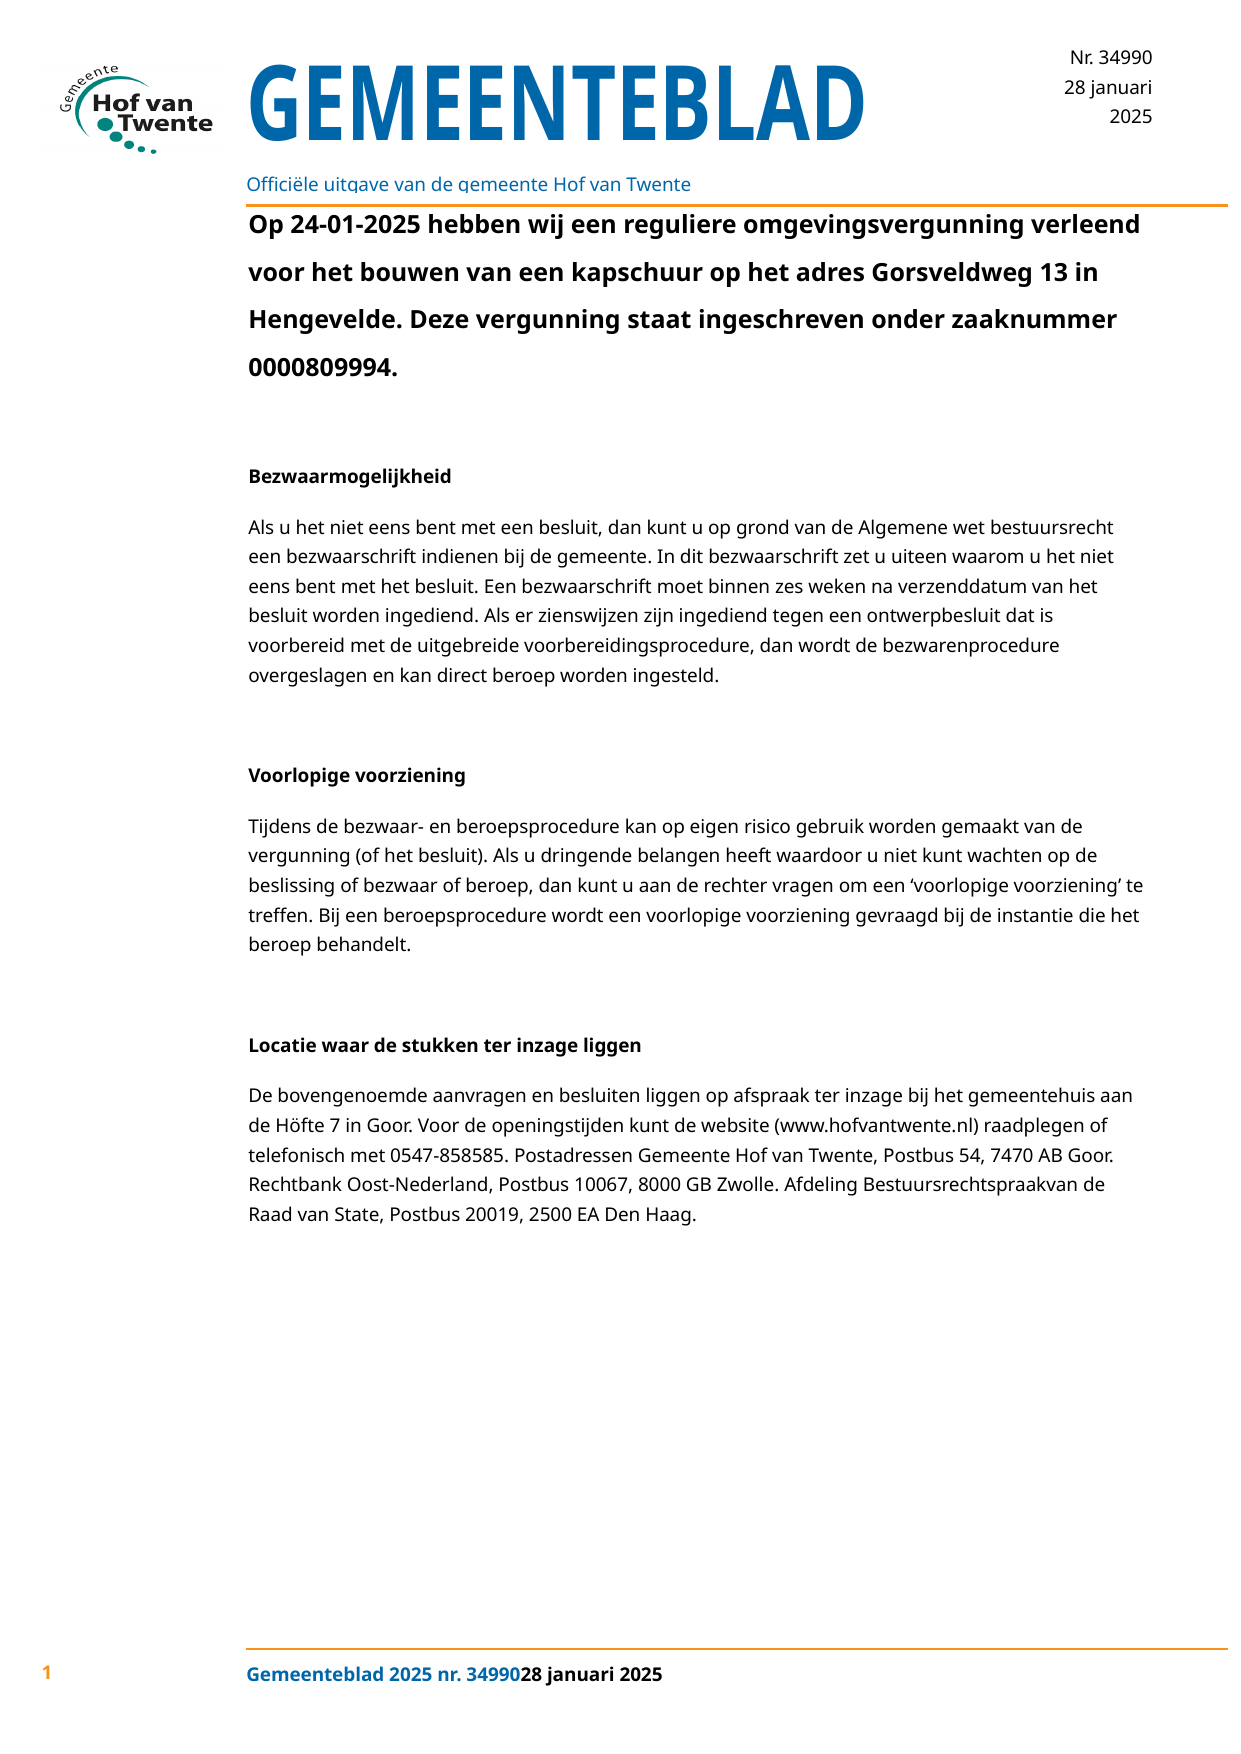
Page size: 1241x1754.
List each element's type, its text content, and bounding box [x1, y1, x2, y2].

text Tijdens de bezwaar- en beroepsprocedure kan op eigen risico gebruik worden gemaakt van de vergunning (of het besluit). Als u dringende belangen heeft waardoor u niet kunt wachten op de beslissing of bezwaar of beroep, dan kunt u aan de rechter vragen om een ‘voorlopige voorziening’ te treffen. Bij een beroepsprocedure wordt een voorlopige voorziening gevraagd bij de instantie die het beroep behandelt. [248, 813, 1152, 957]
text Als u het niet eens bent met een besluit, dan kunt u op grond van de Algemene wet bestuursrecht een bezwaarschrift indienen bij de gemeente. In dit bezwaarschrift zet u uiteen waarom u het niet eens bent met het besluit. Een bezwaarschrift moet binnen zes weken na verzenddatum van het besluit worden ingediend. Als er zienswijzen zijn ingediend tegen een ontwerpbesluit dat is voorbereid met de uitgebreide voorbereidingsprocedure, dan wordt de bezwarenprocedure overgeslagen en kan direct beroep worden ingesteld. [248, 514, 1152, 688]
text Bezwaarmogelijkheid [248, 463, 1152, 489]
text Voorlopige voorziening [248, 763, 1152, 788]
text De bovengenoemde aanvragen en besluiten liggen op afspraak ter inzage bij het gemeentehuis aan de Höfte 7 in Goor. Voor de openingstijden kunt de website (www.hofvantwente.nl) raadplegen of telefonisch met 0547-858585. Postadressen Gemeente Hof van Twente, Postbus 54, 7470 AB Goor. Rechtbank Oost-Nederland, Postbus 10067, 8000 GB Zwolle. Afdeling Bestuursrechtspraakvan de Raad van State, Postbus 20019, 2500 EA Den Haag. [248, 1083, 1152, 1227]
text Locatie waar de stukken ter inzage liggen [248, 1032, 1152, 1058]
picture [41, 47, 231, 172]
text Op 24-01-2025 hebben wij een reguliere omgevingsvergunning verleend voor het bouwen van een kapschuur op het adres Gorsveldweg 13 in Hengevelde. Deze vergunning staat ingeschreven onder zaaknummer 0000809994. [248, 207, 1152, 384]
